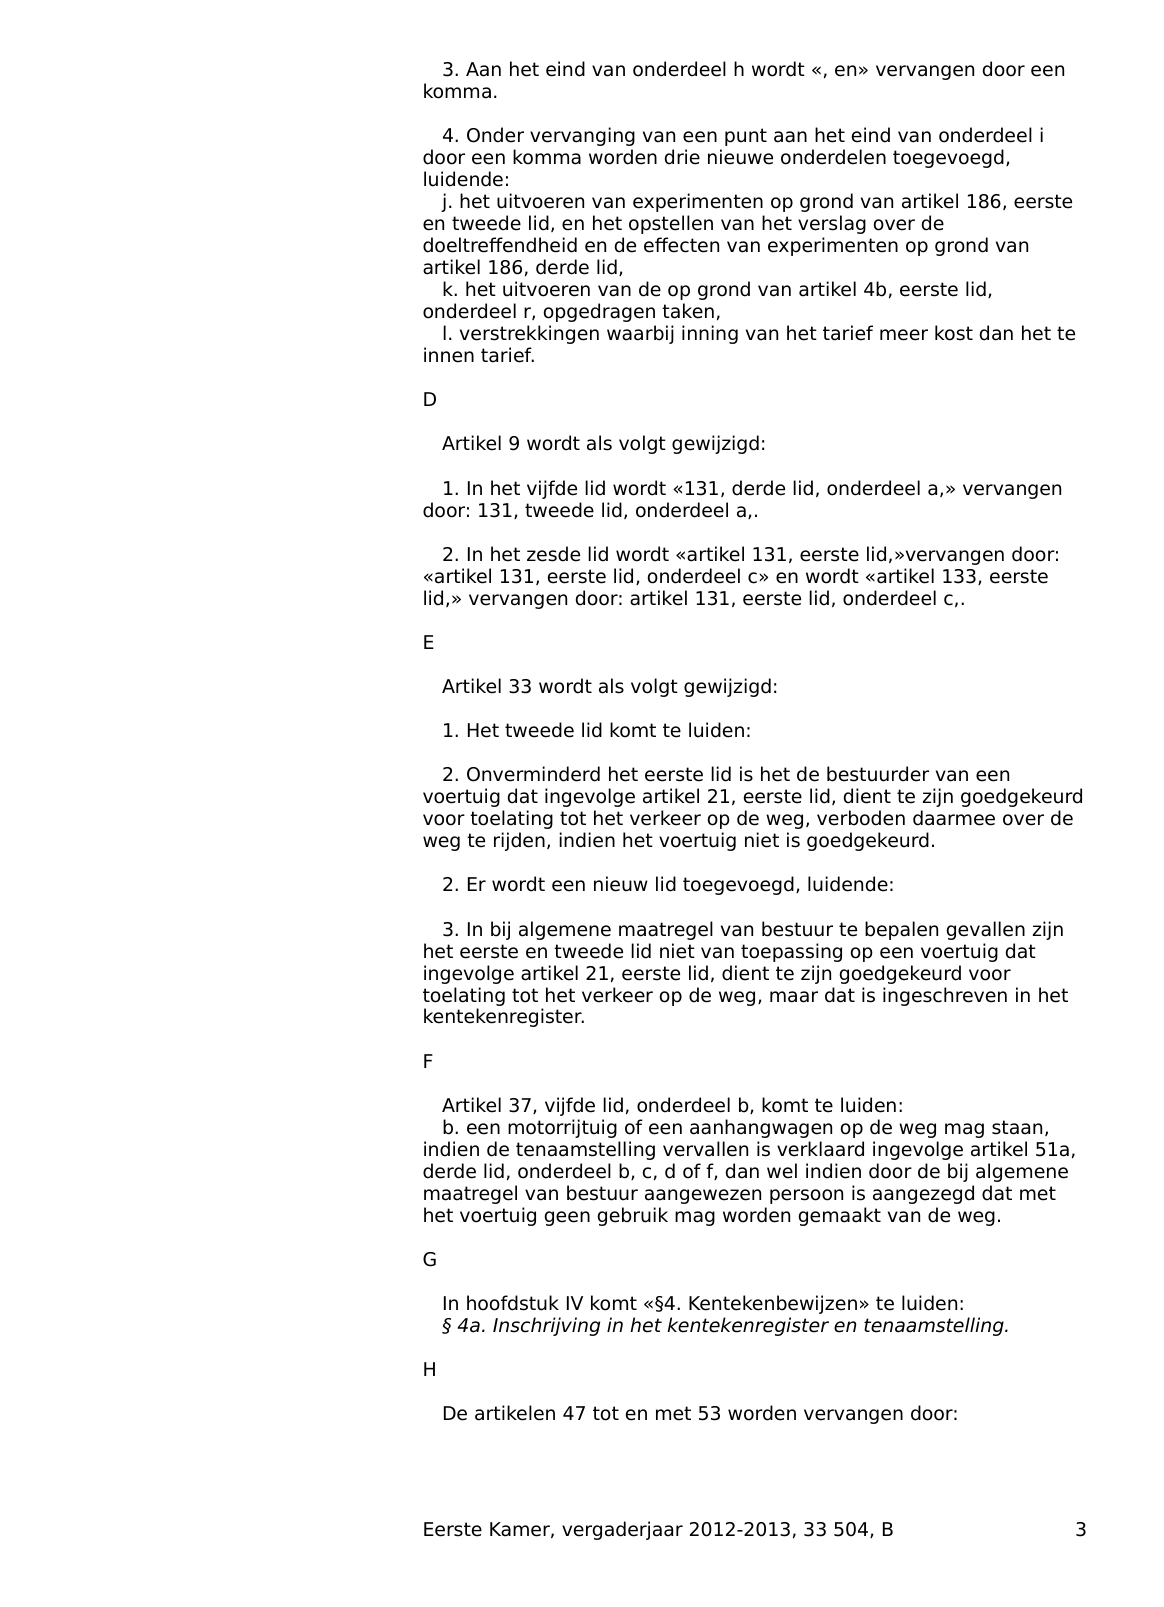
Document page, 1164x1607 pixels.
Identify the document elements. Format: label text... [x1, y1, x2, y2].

text 2. Er wordt een nieuw lid toegevoegd, luidende: [422, 874, 1087, 896]
text Artikel 37, vijfde lid, onderdeel b, komt te luiden: [422, 1095, 1087, 1117]
text H [422, 1359, 1087, 1381]
text l. verstrekkingen waarbij inning van het tarief meer kost dan het te innen tarief. [422, 323, 1087, 367]
text G [422, 1249, 1087, 1271]
text 4. Onder vervanging van een punt aan het eind van onderdeel i door een komma worden drie nieuwe onderdelen toegevoegd, luidende: [422, 125, 1087, 191]
text 1. Het tweede lid komt te luiden: [422, 720, 1087, 742]
text Artikel 33 wordt als volgt gewijzigd: [422, 676, 1087, 698]
text b. een motorrijtuig of een aanhangwagen op de weg mag staan, indien de tenaamstelling vervallen is verklaard ingevolge artikel 51a, derde lid, onderdeel b, c, d of f, dan wel indien door de bij algemene maatregel van bestuur aangewezen persoon is aangezegd dat met het voertuig geen gebruik mag worden gemaakt van de weg. [422, 1117, 1087, 1227]
text 2. Onverminderd het eerste lid is het de bestuurder van een voertuig dat ingevolge artikel 21, eerste lid, dient te zijn goedgekeurd voor toelating tot het verkeer op de weg, verboden daarmee over de weg te rijden, indien het voertuig niet is goedgekeurd. [422, 764, 1087, 852]
text F [422, 1051, 1087, 1073]
text 2. In het zesde lid wordt «artikel 131, eerste lid,»vervangen door: «artikel 131, eerste lid, onderdeel c» en wordt «artikel 133, eerste lid,» vervangen door: artikel 131, eerste lid, onderdeel c,. [422, 544, 1087, 609]
text k. het uitvoeren van de op grond van artikel 4b, eerste lid, onderdeel r, opgedragen taken, [422, 279, 1087, 323]
text E [422, 632, 1087, 654]
text In hoofdstuk IV komt «§4. Kentekenbewijzen» te luiden: [422, 1293, 1087, 1315]
text Artikel 9 wordt als volgt gewijzigd: [422, 433, 1087, 455]
text 3. Aan het eind van onderdeel h wordt «, en» vervangen door een komma. [422, 59, 1087, 103]
text 3. In bij algemene maatregel van bestuur te bepalen gevallen zijn het eerste en tweede lid niet van toepassing op een voertuig dat ingevolge artikel 21, eerste lid, dient te zijn goedgekeurd voor toelating tot het verkeer op de weg, maar dat is ingeschreven in het kentekenregister. [422, 918, 1087, 1028]
text j. het uitvoeren van experimenten op grond van artikel 186, eerste en tweede lid, en het opstellen van het verslag over de doeltreffendheid en de effecten van experimenten op grond van artikel 186, derde lid, [422, 191, 1087, 279]
text § 4a. Inschrijving in het kentekenregister en tenaamstelling. [422, 1315, 1087, 1337]
text 1. In het vijfde lid wordt «131, derde lid, onderdeel a,» vervangen door: 131, tweede lid, onderdeel a,. [422, 477, 1087, 521]
text De artikelen 47 tot en met 53 worden vervangen door: [422, 1403, 1087, 1425]
text D [422, 389, 1087, 411]
